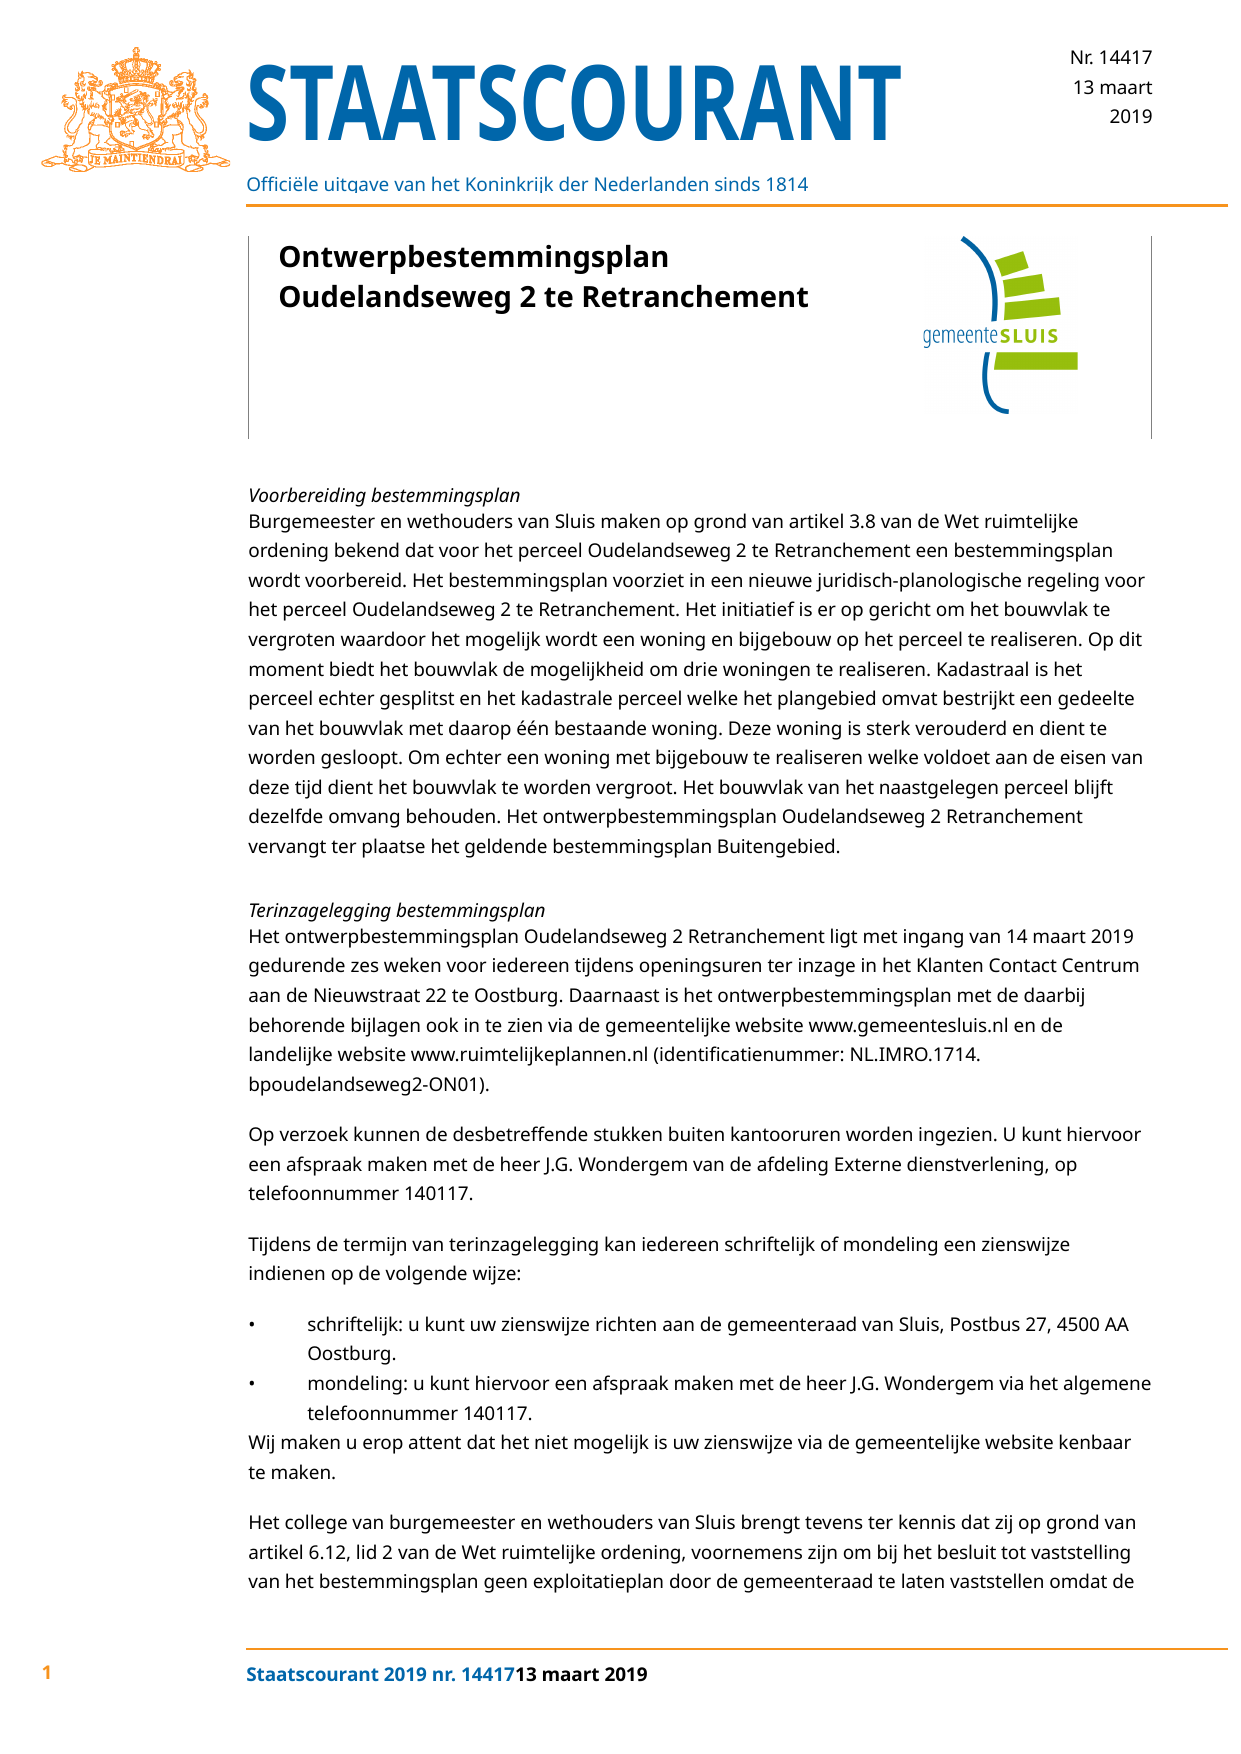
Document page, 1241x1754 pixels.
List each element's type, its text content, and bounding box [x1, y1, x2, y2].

text Het ontwerpbestemmingsplan Oudelandseweg 2 Retranchement ligt met ingang van 14 maart 2019 gedurende zes weken voor iedereen tijdens openingsuren ter inzage in het Klanten Contact Centrum aan de Nieuwstraat 22 te Oostburg. Daarnaast is het ontwerpbestemmingsplan met de daarbij behorende bijlagen ook in te zien via de gemeentelijke website www.gemeentesluis.nl en de landelijke website www.ruimtelijkeplannen.nl (identificatienummer: NL.IMRO.1714. bpoudelandseweg2-ON01). [248, 923, 1152, 1097]
text Terinzagelegging bestemmingsplan [248, 897, 1152, 923]
picture [923, 236, 1078, 414]
text Burgemeester en wethouders van Sluis maken op grond van artikel 3.8 van de Wet ruimtelijke ordening bekend dat voor het perceel Oudelandseweg 2 te Retranchement een bestemmingsplan wordt voorbereid. Het bestemmingsplan voorziet in een nieuwe juridisch-planologische regeling voor het perceel Oudelandseweg 2 te Retranchement. Het initiatief is er op gericht om het bouwvlak te vergroten waardoor het mogelijk wordt een woning en bijgebouw op het perceel te realiseren. Op dit moment biedt het bouwvlak de mogelijkheid om drie woningen te realiseren. Kadastraal is het perceel echter gesplitst en het kadastrale perceel welke het plangebied omvat bestrijkt een gedeelte van het bouwvlak met daarop één bestaande woning. Deze woning is sterk verouderd en dient te worden gesloopt. Om echter een woning met bijgebouw te realiseren welke voldoet aan de eisen van deze tijd dient het bouwvlak te worden vergroot. Het bouwvlak van het naastgelegen perceel blijft dezelfde omvang behouden. Het ontwerpbestemmingsplan Oudelandseweg 2 Retranchement vervangt ter plaatse het geldende bestemmingsplan Buitengebied. [248, 508, 1152, 859]
text Op verzoek kunnen de desbetreffende stukken buiten kantooruren worden ingezien. U kunt hiervoor een afspraak maken met de heer J.G. Wondergem van de afdeling Externe dienstverlening, op telefoonnummer 140117. [248, 1121, 1152, 1206]
text Voorbereiding bestemmingsplan [248, 482, 1152, 508]
list mondeling: u kunt hiervoor een afspraak maken met de heer J.G. Wondergem via het algemene telefoonnummer 140117. [248, 1370, 1152, 1425]
table_header [1078, 236, 1151, 413]
text Wij maken u erop attent dat het niet mogelijk is uw zienswijze via de gemeentelijke website kenbaar te maken. [248, 1429, 1152, 1484]
table_header [850, 236, 923, 413]
text Tijdens de termijn van terinzagelegging kan iedereen schriftelijk of mondeling een zienswijze indienen op de volgende wijze: [248, 1231, 1152, 1286]
text Het college van burgemeester en wethouders van Sluis brengt tevens ter kennis dat zij op grond van artikel 6.12, lid 2 van de Wet ruimtelijke ordening, voornemens zijn om bij het besluit tot vaststelling van het bestemmingsplan geen exploitatieplan door de gemeenteraad te laten vaststellen omdat de [248, 1509, 1152, 1594]
picture [41, 47, 231, 172]
table_header [850, 414, 1151, 439]
list schriftelijk: u kunt uw zienswijze richten aan de gemeenteraad van Sluis, Postbus 27, 4500 AA Oostburg. [248, 1311, 1152, 1366]
table_header Ontwerpbestemmingsplan Oudelandseweg 2 te Retranchement [249, 236, 850, 439]
